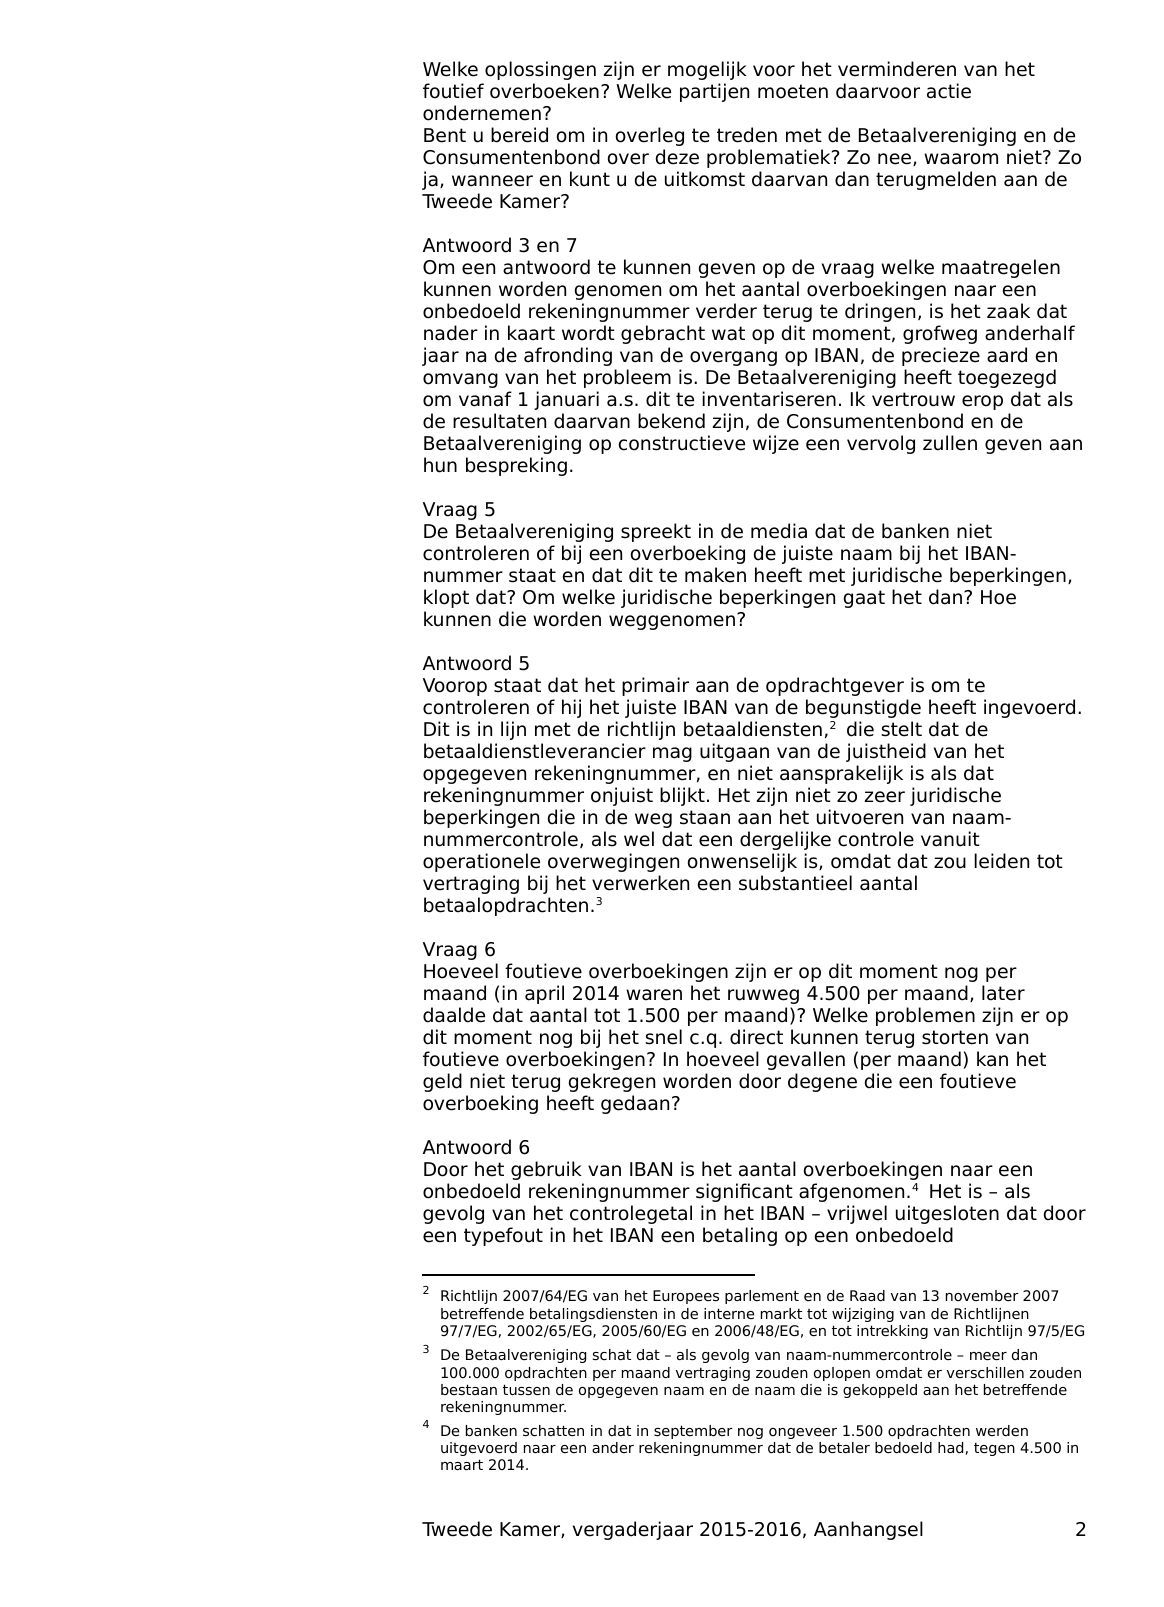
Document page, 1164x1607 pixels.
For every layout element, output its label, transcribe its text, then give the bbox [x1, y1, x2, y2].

text Antwoord 6 [422, 1137, 1087, 1159]
text Door het gebruik van IBAN is het aantal overboekingen naar een onbedoeld rekeningnummer significant afgenomen. Het is – als gevolg van het controlegetal in het IBAN – vrijwel uitgesloten dat door een typefout in het IBAN een betaling op een onbedoeld [422, 1159, 1087, 1247]
text Om een antwoord te kunnen geven op de vraag welke maatregelen kunnen worden genomen om het aantal overboekingen naar een onbedoeld rekeningnummer verder terug te dringen, is het zaak dat nader in kaart wordt gebracht wat op dit moment, grofweg anderhalf jaar na de afronding van de overgang op IBAN, de precieze aard en omvang van het probleem is. De Betaalvereniging heeft toegezegd om vanaf 1 januari a.s. dit te inventariseren. Ik vertrouw erop dat als de resultaten daarvan bekend zijn, de Consumentenbond en de Betaalvereniging op constructieve wijze een vervolg zullen geven aan hun bespreking. [422, 257, 1087, 477]
text Bent u bereid om in overleg te treden met de Betaalvereniging en de Consumentenbond over deze problematiek? Zo nee, waarom niet? Zo ja, wanneer en kunt u de uitkomst daarvan dan terugmelden aan de Tweede Kamer? [422, 125, 1087, 213]
text De Betaalvereniging schat dat – als gevolg van naam-nummercontrole – meer dan 100.000 opdrachten per maand vertraging zouden oplopen omdat er verschillen zouden bestaan tussen de opgegeven naam en de naam die is gekoppeld aan het betreffende rekeningnummer. [422, 1343, 1087, 1416]
text Vraag 6 [422, 939, 1087, 961]
text Hoeveel foutieve overboekingen zijn er op dit moment nog per maand (in april 2014 waren het ruwweg 4.500 per maand, later daalde dat aantal tot 1.500 per maand)? Welke problemen zijn er op dit moment nog bij het snel c.q. direct kunnen terug storten van foutieve overboekingen? In hoeveel gevallen (per maand) kan het geld niet terug gekregen worden door degene die een foutieve overboeking heeft gedaan? [422, 961, 1087, 1115]
text Voorop staat dat het primair aan de opdrachtgever is om te controleren of hij het juiste IBAN van de begunstigde heeft ingevoerd. Dit is in lijn met de richtlijn betaaldiensten, die stelt dat de betaaldienstleverancier mag uitgaan van de juistheid van het opgegeven rekeningnummer, en niet aansprakelijk is als dat rekeningnummer onjuist blijkt. Het zijn niet zo zeer juridische beperkingen die in de weg staan aan het uitvoeren van naam-nummercontrole, als wel dat een dergelijke controle vanuit operationele overwegingen onwenselijk is, omdat dat zou leiden tot vertraging bij het verwerken een substantieel aantal betaalopdrachten. [422, 675, 1087, 917]
text De Betaalvereniging spreekt in de media dat de banken niet controleren of bij een overboeking de juiste naam bij het IBAN-nummer staat en dat dit te maken heeft met juridische beperkingen, klopt dat? Om welke juridische beperkingen gaat het dan? Hoe kunnen die worden weggenomen? [422, 521, 1087, 631]
text Welke oplossingen zijn er mogelijk voor het verminderen van het foutief overboeken? Welke partijen moeten daarvoor actie ondernemen? [422, 59, 1087, 125]
text Antwoord 3 en 7 [422, 235, 1087, 257]
text Vraag 5 [422, 499, 1087, 521]
text Antwoord 5 [422, 653, 1087, 675]
text De banken schatten in dat in september nog ongeveer 1.500 opdrachten werden uitgevoerd naar een ander rekeningnummer dat de betaler bedoeld had, tegen 4.500 in maart 2014. [422, 1418, 1087, 1474]
text Richtlijn 2007/64/EG van het Europees parlement en de Raad van 13 november 2007 betreffende betalingsdiensten in de interne markt tot wijziging van de Richtlijnen 97/7/EG, 2002/65/EG, 2005/60/EG en 2006/48/EG, en tot intrekking van Richtlijn 97/5/EG [422, 1284, 1087, 1340]
